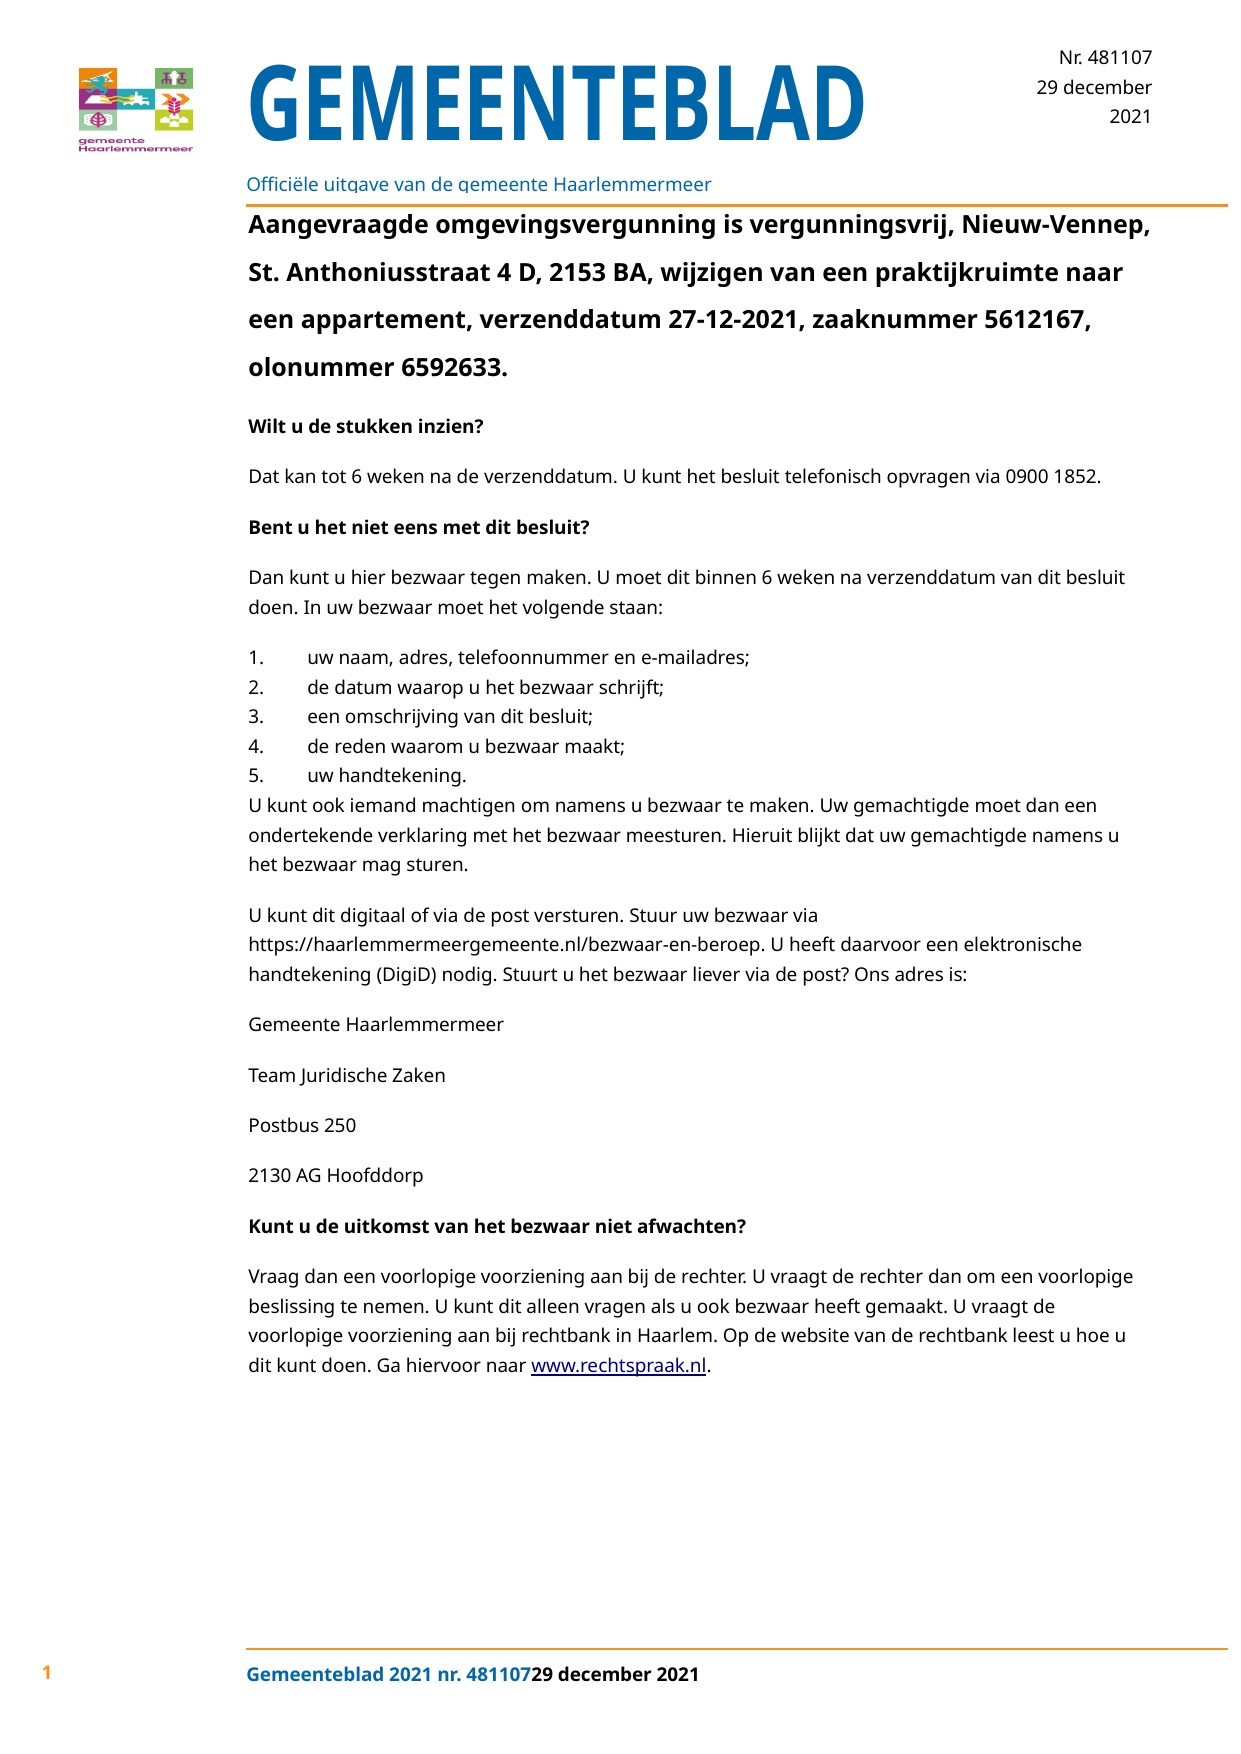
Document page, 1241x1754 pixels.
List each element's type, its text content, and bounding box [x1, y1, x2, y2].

text Team Juridische Zaken [248, 1062, 1152, 1088]
text U kunt dit digitaal of via de post versturen. Stuur uw bezwaar via https://haarlemmermeergemeente.nl/bezwaar-en-beroep. U heeft daarvoor een elektronische handtekening (DigiD) nodig. Stuurt u het bezwaar liever via de post? Ons adres is: [248, 902, 1152, 987]
text 2130 AG Hoofddorp [248, 1163, 1152, 1188]
text Gemeente Haarlemmermeer [248, 1011, 1152, 1037]
list een omschrijving van dit besluit; [248, 703, 1152, 729]
text Wilt u de stukken inzien? [248, 413, 1152, 439]
text Dan kunt u hier bezwaar tegen maken. U moet dit binnen 6 weken na verzenddatum van dit besluit doen. In uw bezwaar moet het volgende staan: [248, 564, 1152, 620]
text Kunt u de uitkomst van het bezwaar niet afwachten? [248, 1213, 1152, 1239]
text Postbus 250 [248, 1112, 1152, 1138]
text Dat kan tot 6 weken na de verzenddatum. U kunt het besluit telefonisch opvragen via 0900 1852. [248, 463, 1152, 489]
list uw naam, adres, telefoonnummer en e-mailadres; [248, 644, 1152, 670]
text Bent u het niet eens met dit besluit? [248, 514, 1152, 540]
list de reden waarom u bezwaar maakt; [248, 733, 1152, 759]
text Vraag dan een voorlopige voorziening aan bij de rechter. U vraagt de rechter dan om een voorlopige beslissing te nemen. U kunt dit alleen vragen als u ook bezwaar heeft gemaakt. U vraagt de voorlopige voorziening aan bij rechtbank in Haarlem. Op de website van de rechtbank leest u hoe u dit kunt doen. Ga hiervoor naar www.rechtspraak.nl. [248, 1263, 1152, 1378]
picture [41, 47, 231, 172]
text Aangevraagde omgevingsvergunning is vergunningsvrij, Nieuw-Vennep, St. Anthoniusstraat 4 D, 2153 BA, wijzigen van een praktijkruimte naar een appartement, verzenddatum 27-12-2021, zaaknummer 5612167, olonummer 6592633. [248, 207, 1152, 384]
text U kunt ook iemand machtigen om namens u bezwaar te maken. Uw gemachtigde moet dan een ondertekende verklaring met het bezwaar meesturen. Hieruit blijkt dat uw gemachtigde namens u het bezwaar mag sturen. [248, 792, 1152, 877]
list uw handtekening. [248, 763, 1152, 788]
list de datum waarop u het bezwaar schrijft; [248, 674, 1152, 700]
